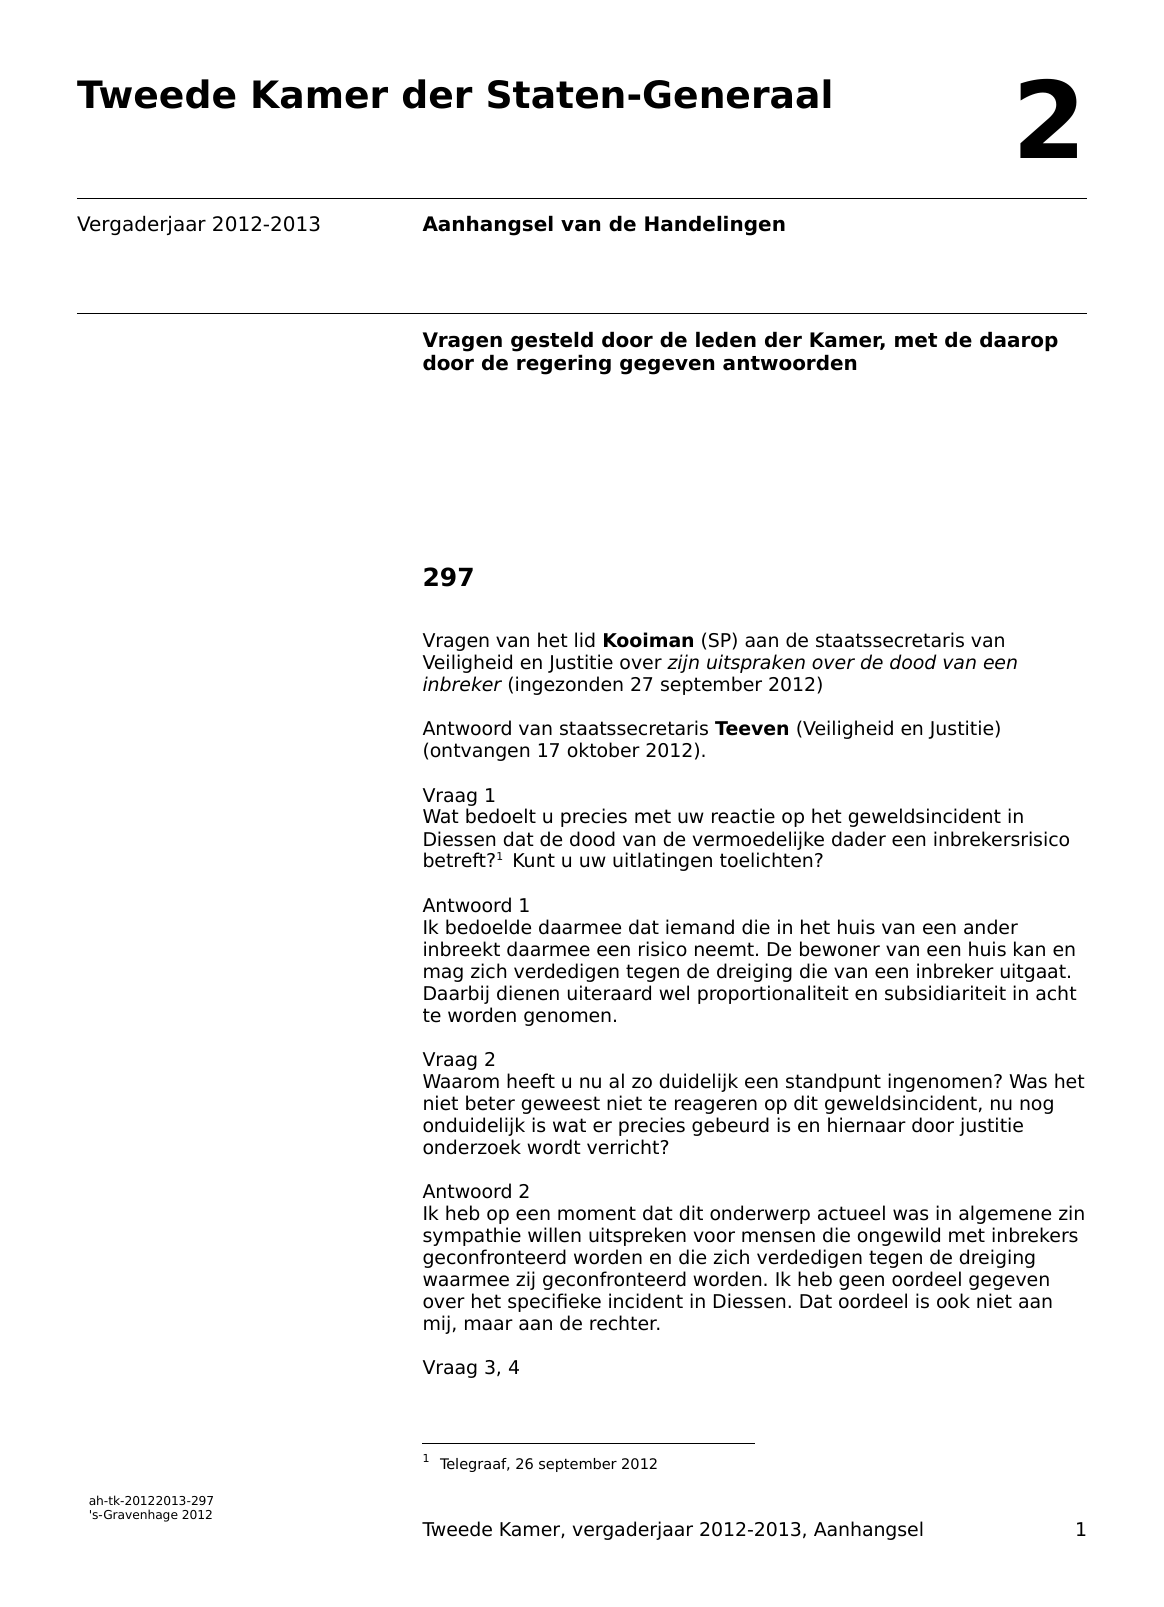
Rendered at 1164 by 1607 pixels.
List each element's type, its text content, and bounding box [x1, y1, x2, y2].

text Telegraaf, 26 september 2012 [422, 1452, 1087, 1474]
text Antwoord 2 [422, 1181, 1087, 1203]
text ah-tk-20122013-297 [88, 1494, 323, 1508]
text Wat bedoelt u precies met uw reactie op het geweldsincident in Diessen dat de dood van de vermoedelijke dader een inbrekersrisico betreft? Kunt u uw uitlatingen toelichten? [422, 806, 1087, 872]
text 297 [422, 563, 1087, 592]
text 's-Gravenhage 2012 [88, 1508, 323, 1522]
table_cell Vergaderjaar 2012-2013 [77, 199, 422, 313]
table_cell Aanhangsel van de Handelingen [422, 199, 1087, 313]
text Vragen van het lid Kooiman (SP) aan de staatssecretaris van Veiligheid en Justitie over zijn uitspraken over de dood van een inbreker (ingezonden 27 september 2012) [422, 630, 1087, 696]
text Ik bedoelde daarmee dat iemand die in het huis van een ander inbreekt daarmee een risico neemt. De bewoner van een huis kan en mag zich verdedigen tegen de dreiging die van een inbreker uitgaat. Daarbij dienen uiteraard wel proportionaliteit en subsidiariteit in acht te worden genomen. [422, 917, 1087, 1026]
text Ik heb op een moment dat dit onderwerp actueel was in algemene zin sympathie willen uitspreken voor mensen die ongewild met inbrekers geconfronteerd worden en die zich verdedigen tegen de dreiging waarmee zij geconfronteerd worden. Ik heb geen oordeel gegeven over het specifieke incident in Diessen. Dat oordeel is ook niet aan mij, maar aan de rechter. [422, 1203, 1087, 1334]
table_cell Vragen gesteld door de leden der Kamer, met de daarop door de regering gegeven antwoorden [422, 314, 1087, 375]
table_cell [77, 314, 422, 375]
text Antwoord van staatssecretaris Teeven (Veiligheid en Justitie) (ontvangen 17 oktober 2012). [422, 718, 1087, 762]
text Vraag 1 [422, 784, 1087, 806]
text Waarom heeft u nu al zo duidelijk een standpunt ingenomen? Was het niet beter geweest niet te reageren op dit geweldsincident, nu nog onduidelijk is wat er precies gebeurd is en hiernaar door justitie onderzoek wordt verricht? [422, 1071, 1087, 1158]
text Vraag 3, 4 [422, 1357, 1087, 1379]
text Antwoord 1 [422, 894, 1087, 917]
table_header Tweede Kamer der Staten-Generaal [77, 59, 886, 198]
table_header 2 [886, 59, 1087, 198]
text Vraag 2 [422, 1049, 1087, 1071]
